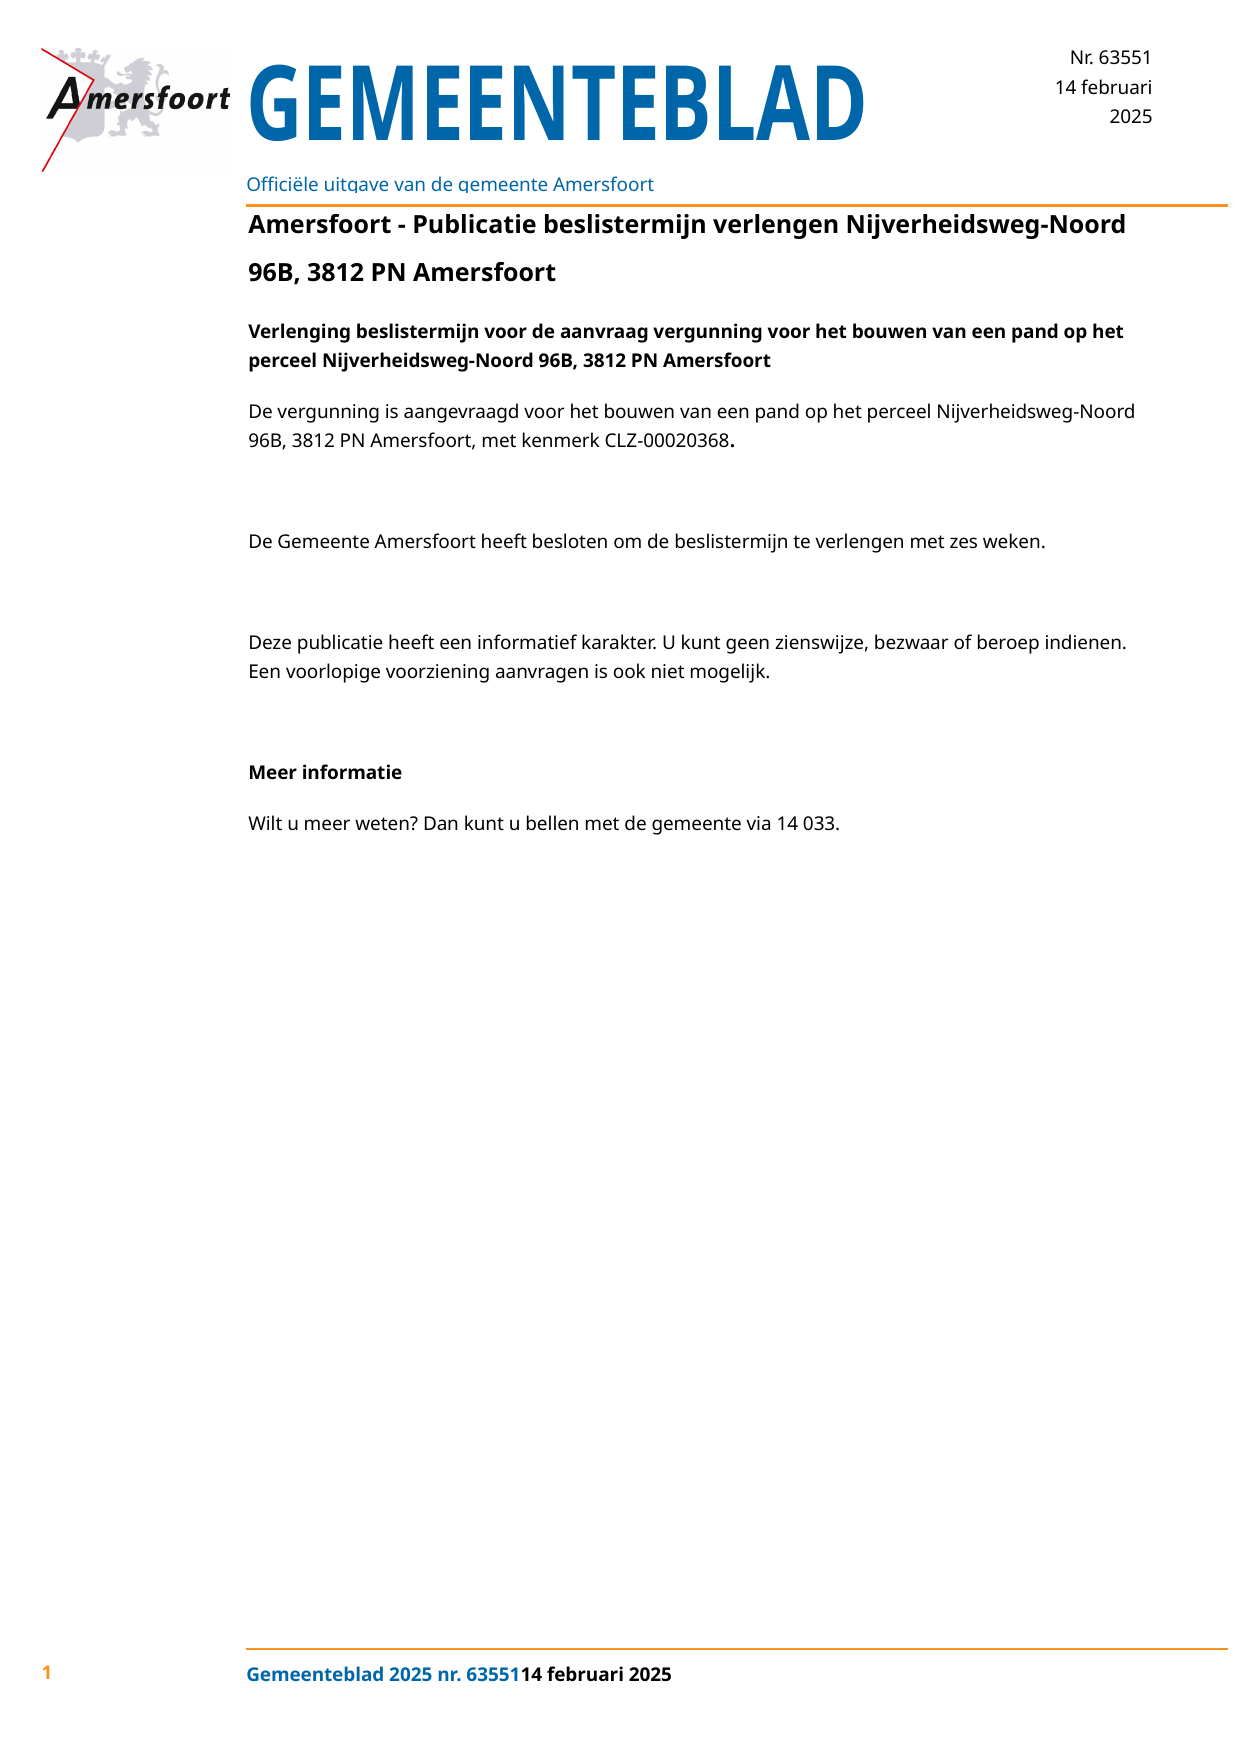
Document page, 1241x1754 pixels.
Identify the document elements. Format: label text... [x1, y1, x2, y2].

text De vergunning is aangevraagd voor het bouwen van een pand op het perceel Nijverheidsweg-Noord 96B, 3812 PN Amersfoort, met kenmerk CLZ-00020368. [248, 398, 1152, 453]
text Deze publicatie heeft een informatief karakter. U kunt geen zienswijze, bezwaar of beroep indienen. Een voorlopige voorziening aanvragen is ook niet mogelijk. [248, 629, 1152, 684]
text Verlenging beslistermijn voor de aanvraag vergunning voor het bouwen van een pand op het perceel Nijverheidsweg-Noord 96B, 3812 PN Amersfoort [248, 318, 1152, 373]
text De Gemeente Amersfoort heeft besloten om de beslistermijn te verlengen met zes weken. [248, 528, 1152, 554]
text Meer informatie [248, 759, 1152, 785]
picture [41, 47, 231, 172]
text Wilt u meer weten? Dan kunt u bellen met de gemeente via 14 033. [248, 810, 1152, 836]
text Amersfoort - Publicatie beslistermijn verlengen Nijverheidsweg-Noord 96B, 3812 PN Amersfoort [248, 207, 1152, 288]
